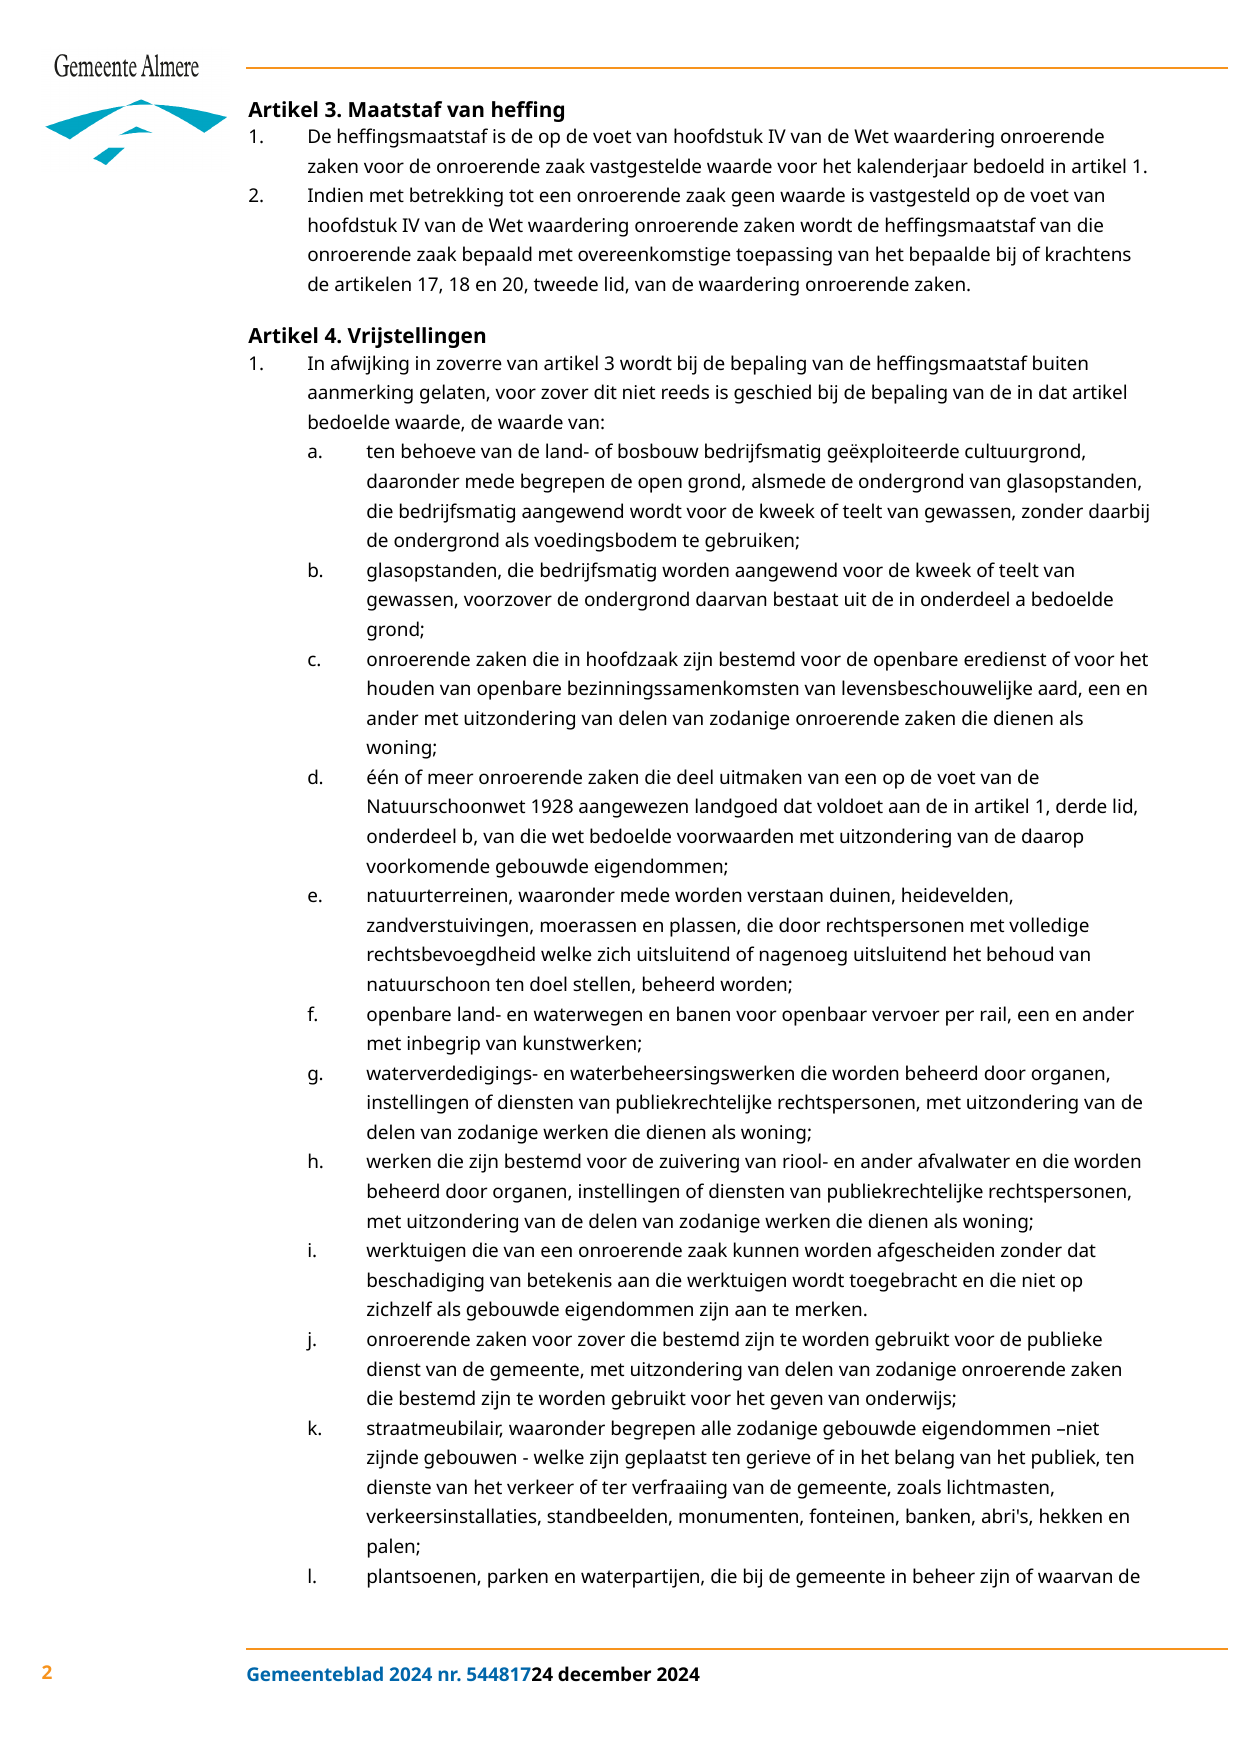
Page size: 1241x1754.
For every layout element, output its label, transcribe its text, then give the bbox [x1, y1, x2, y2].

list Indien met betrekking tot een onroerende zaak geen waarde is vastgesteld op de voet van hoofdstuk IV van de Wet waardering onroerende zaken wordt de heffingsmaatstaf van die onroerende zaak bepaald met overeenkomstige toepassing van het bepaalde bij of krachtens de artikelen 17, 18 en 20, tweede lid, van de waardering onroerende zaken. [248, 182, 1152, 297]
list onroerende zaken voor zover die bestemd zijn te worden gebruikt voor de publieke dienst van de gemeente, met uitzondering van delen van zodanige onroerende zaken die bestemd zijn te worden gebruikt voor het geven van onderwijs; [307, 1326, 1152, 1411]
list ten behoeve van de land- of bosbouw bedrijfsmatig geëxploiteerde cultuurgrond, daaronder mede begrepen de open grond, alsmede de ondergrond van glasopstanden, die bedrijfsmatig aangewend wordt voor de kweek of teelt van gewassen, zonder daarbij de ondergrond als voedingsbodem te gebruiken; [307, 439, 1152, 553]
text Artikel 4. Vrijstellingen [248, 322, 1152, 350]
text Artikel 3. Maatstaf van heffing [248, 95, 1152, 123]
list werken die zijn bestemd voor de zuivering van riool- en ander afvalwater en die worden beheerd door organen, instellingen of diensten van publiekrechtelijke rechtspersonen, met uitzondering van de delen van zodanige werken die dienen als woning; [307, 1149, 1152, 1234]
list natuurterreinen, waaronder mede worden verstaan duinen, heidevelden, zandverstuivingen, moerassen en plassen, die door rechtspersonen met volledige rechtsbevoegdheid welke zich uitsluitend of nagenoeg uitsluitend het behoud van natuurschoon ten doel stellen, beheerd worden; [307, 882, 1152, 997]
list De heffingsmaatstaf is de op de voet van hoofdstuk IV van de Wet waardering onroerende zaken voor de onroerende zaak vastgestelde waarde voor het kalenderjaar bedoeld in artikel 1. [248, 123, 1152, 178]
list glasopstanden, die bedrijfsmatig worden aangewend voor de kweek of teelt van gewassen, voorzover de ondergrond daarvan bestaat uit de in onderdeel a bedoelde grond; [307, 557, 1152, 642]
list In afwijking in zoverre van artikel 3 wordt bij de bepaling van de heffingsmaatstaf buiten aanmerking gelaten, voor zover dit niet reeds is geschied bij de bepaling van de in dat artikel bedoelde waarde, de waarde van: [248, 350, 1152, 435]
list één of meer onroerende zaken die deel uitmaken van een op de voet van de Natuurschoonwet 1928 aangewezen landgoed dat voldoet aan de in artikel 1, derde lid, onderdeel b, van die wet bedoelde voorwaarden met uitzondering van de daarop voorkomende gebouwde eigendommen; [307, 764, 1152, 879]
list onroerende zaken die in hoofdzaak zijn bestemd voor de openbare eredienst of voor het houden van openbare bezinningssamenkomsten van levensbeschouwelijke aard, een en ander met uitzondering van delen van zodanige onroerende zaken die dienen als woning; [307, 646, 1152, 760]
list straatmeubilair, waaronder begrepen alle zodanige gebouwde eigendommen –niet zijnde gebouwen - welke zijn geplaatst ten gerieve of in het belang van het publiek, ten dienste van het verkeer of ter verfraaiing van de gemeente, zoals lichtmasten, verkeersinstallaties, standbeelden, monumenten, fonteinen, banken, abri's, hekken en palen; [307, 1415, 1152, 1559]
list plantsoenen, parken en waterpartijen, die bij de gemeente in beheer zijn of waarvan de [307, 1563, 1152, 1589]
list openbare land- en waterwegen en banen voor openbaar vervoer per rail, een en ander met inbegrip van kunstwerken; [307, 1001, 1152, 1056]
picture [41, 47, 231, 172]
list werktuigen die van een onroerende zaak kunnen worden afgescheiden zonder dat beschadiging van betekenis aan die werktuigen wordt toegebracht en die niet op zichzelf als gebouwde eigendommen zijn aan te merken. [307, 1237, 1152, 1322]
list waterverdedigings- en waterbeheersingswerken die worden beheerd door organen, instellingen of diensten van publiekrechtelijke rechtspersonen, met uitzondering van de delen van zodanige werken die dienen als woning; [307, 1060, 1152, 1145]
